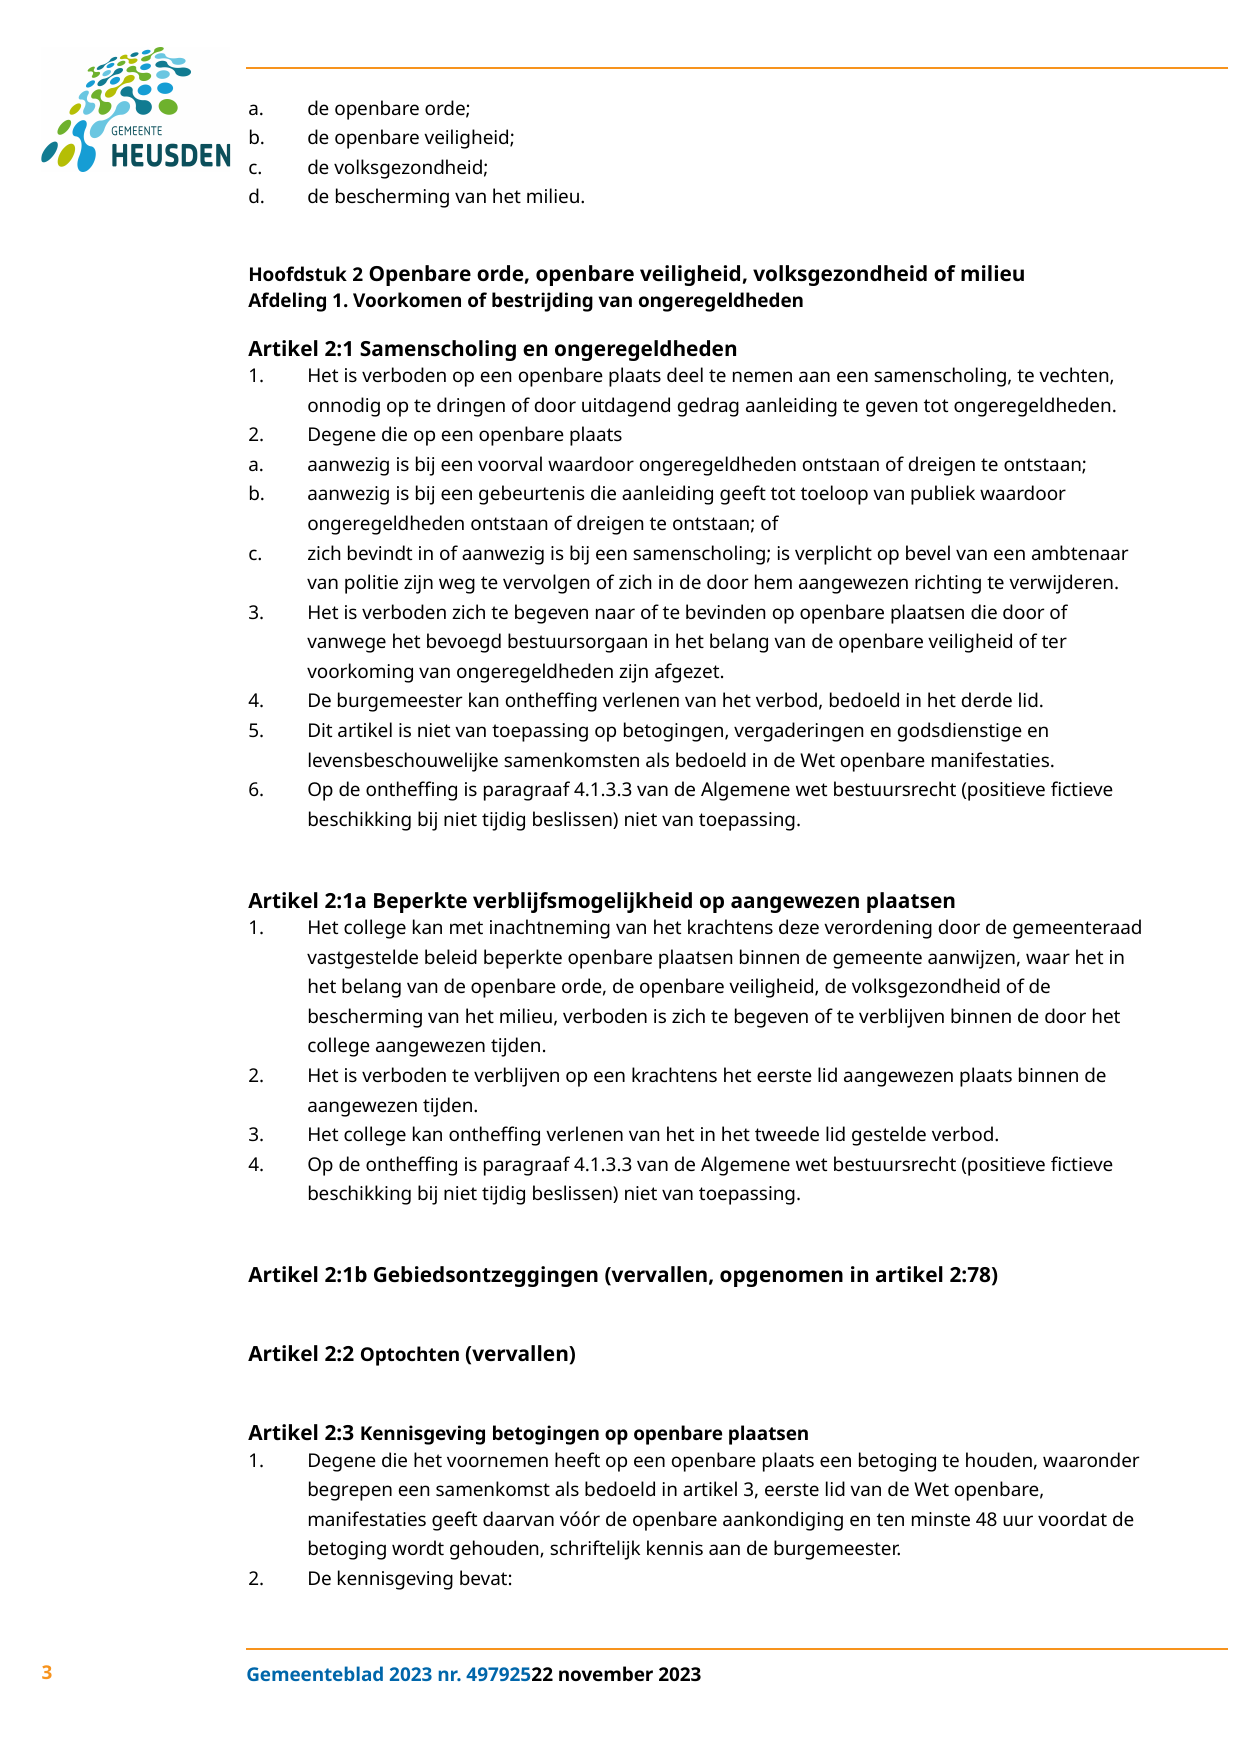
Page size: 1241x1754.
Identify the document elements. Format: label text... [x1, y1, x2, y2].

list Op de ontheffing is paragraaf 4.1.3.3 van de Algemene wet bestuursrecht (positieve fictieve beschikking bij niet tijdig beslissen) niet van toepassing. [248, 776, 1152, 832]
list de openbare veiligheid; [248, 124, 1152, 150]
text Artikel 2:2 Optochten (vervallen) [248, 1339, 1152, 1368]
list De kennisgeving bevat: [248, 1565, 1152, 1591]
text Afdeling 1. Voorkomen of bestrijding van ongeregeldheden [248, 287, 1152, 313]
list Het college kan ontheffing verlenen van het in het tweede lid gestelde verbod. [248, 1121, 1152, 1147]
list Het is verboden op een openbare plaats deel te nemen aan een samenscholing, te vechten, onnodig op te dringen of door uitdagend gedrag aanleiding te geven tot ongeregeldheden. [248, 362, 1152, 417]
list aanwezig is bij een gebeurtenis die aanleiding geeft tot toeloop van publiek waardoor ongeregeldheden ontstaan of dreigen te ontstaan; of [248, 481, 1152, 536]
text Artikel 2:1a Beperkte verblijfsmogelijkheid op aangewezen plaatsen [248, 886, 1152, 914]
list aanwezig is bij een voorval waardoor ongeregeldheden ontstaan of dreigen te ontstaan; [248, 451, 1152, 477]
list De burgemeester kan ontheffing verlenen van het verbod, bedoeld in het derde lid. [248, 688, 1152, 713]
picture [41, 47, 231, 172]
list Degene die het voornemen heeft op een openbare plaats een betoging te houden, waaronder begrepen een samenkomst als bedoeld in artikel 3, eerste lid van de Wet openbare, manifestaties geeft daarvan vóór de openbare aankondiging en ten minste 48 uur voordat de betoging wordt gehouden, schriftelijk kennis aan de burgemeester. [248, 1447, 1152, 1561]
list de bescherming van het milieu. [248, 183, 1152, 209]
list zich bevindt in of aanwezig is bij een samenscholing; is verplicht op bevel van een ambtenaar van politie zijn weg te vervolgen of zich in de door hem aangewezen richting te verwijderen. [248, 540, 1152, 595]
list Het is verboden te verblijven op een krachtens het eerste lid aangewezen plaats binnen de aangewezen tijden. [248, 1062, 1152, 1118]
text Artikel 2:1 Samenscholing en ongeregeldheden [248, 334, 1152, 362]
list Het college kan met inachtneming van het krachtens deze verordening door de gemeenteraad vastgestelde beleid beperkte openbare plaatsen binnen de gemeente aanwijzen, waar het in het belang van de openbare orde, de openbare veiligheid, de volksgezondheid of de bescherming van het milieu, verboden is zich te begeven of te verblijven binnen de door het college aangewezen tijden. [248, 914, 1152, 1058]
list Op de ontheffing is paragraaf 4.1.3.3 van de Algemene wet bestuursrecht (positieve fictieve beschikking bij niet tijdig beslissen) niet van toepassing. [248, 1151, 1152, 1206]
list Dit artikel is niet van toepassing op betogingen, vergaderingen en godsdienstige en levensbeschouwelijke samenkomsten als bedoeld in de Wet openbare manifestaties. [248, 717, 1152, 772]
list Het is verboden zich te begeven naar of te bevinden op openbare plaatsen die door of vanwege het bevoegd bestuursorgaan in het belang van de openbare veiligheid of ter voorkoming van ongeregeldheden zijn afgezet. [248, 599, 1152, 684]
text Artikel 2:3 Kennisgeving betogingen op openbare plaatsen [248, 1418, 1152, 1447]
list de volksgezondheid; [248, 154, 1152, 180]
text Artikel 2:1b Gebiedsontzeggingen (vervallen, opgenomen in artikel 2:78) [248, 1261, 1152, 1289]
list Degene die op een openbare plaats [248, 421, 1152, 447]
text Hoofdstuk 2 Openbare orde, openbare veiligheid, volksgezondheid of milieu [248, 259, 1152, 287]
list de openbare orde; [248, 95, 1152, 121]
